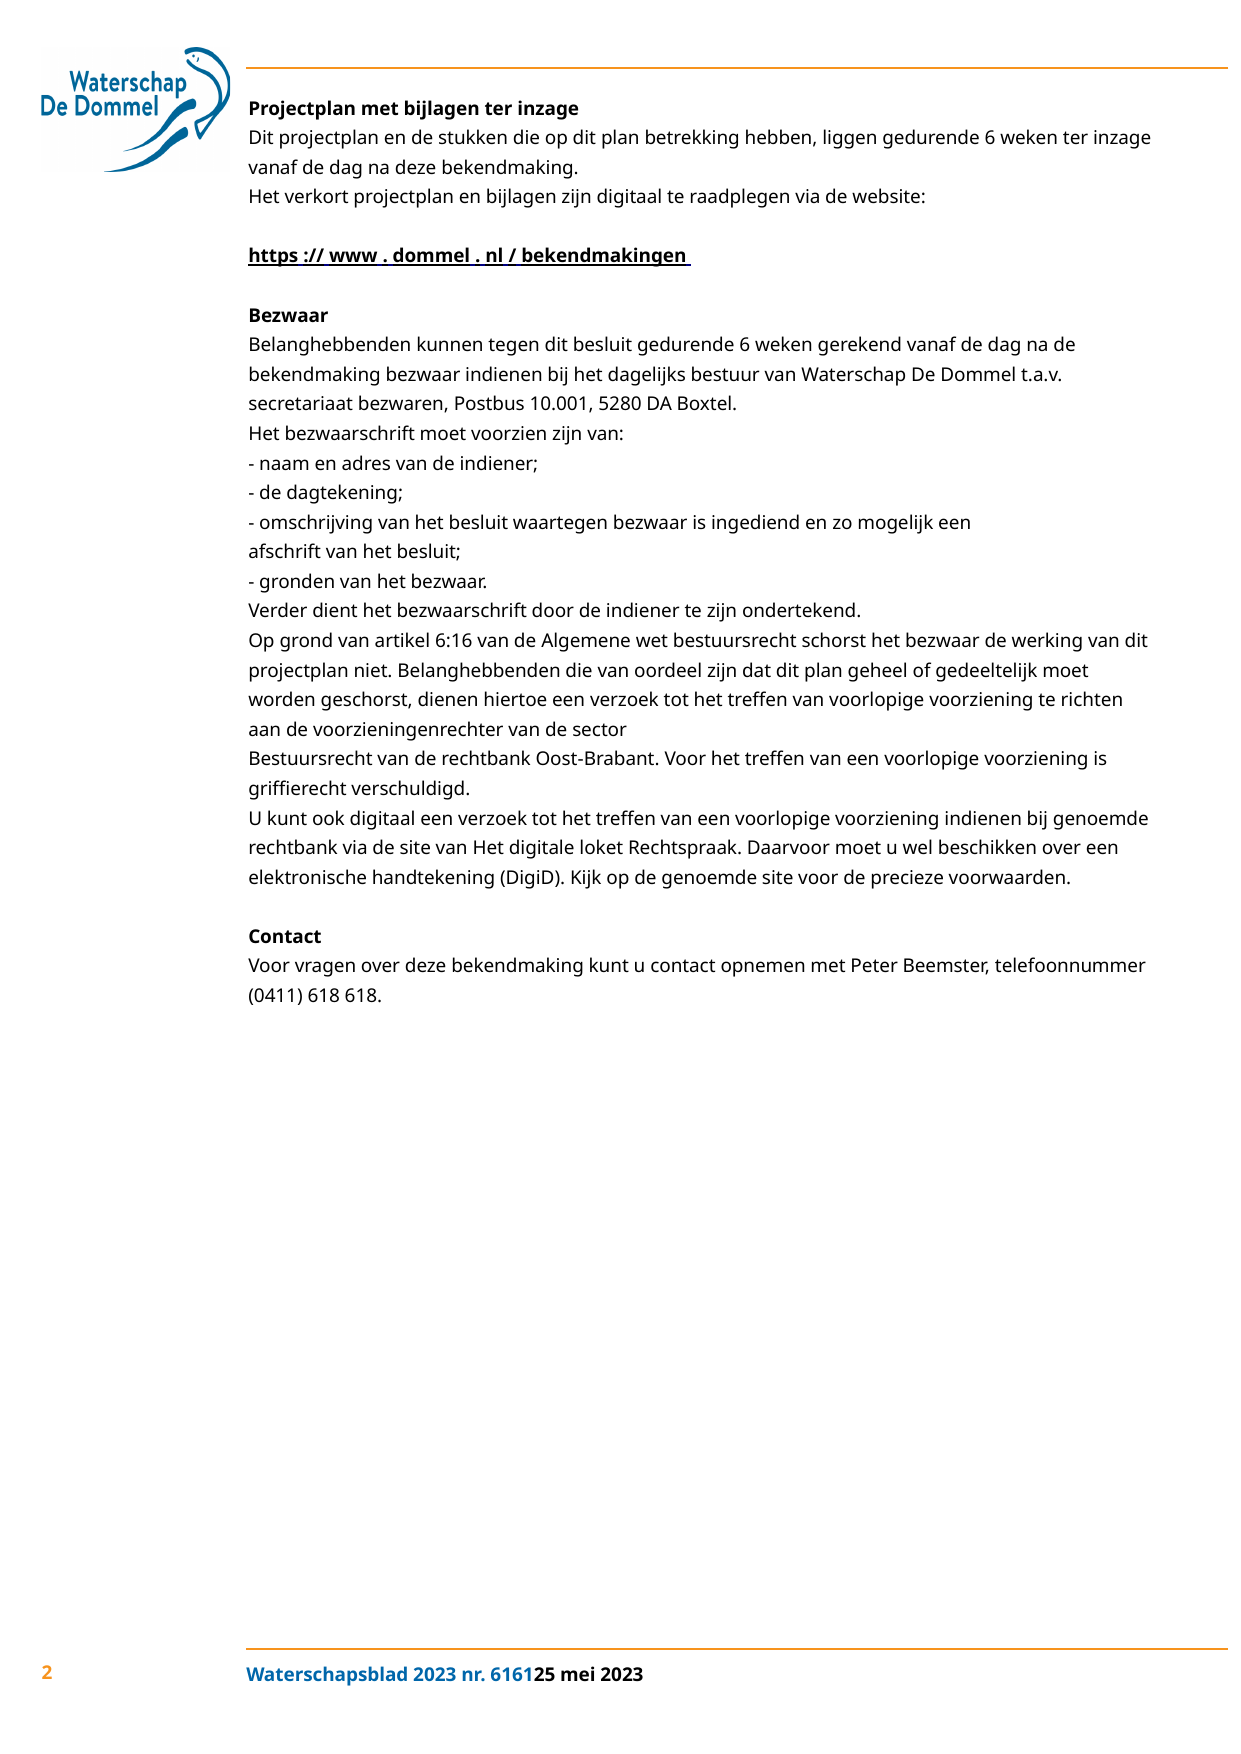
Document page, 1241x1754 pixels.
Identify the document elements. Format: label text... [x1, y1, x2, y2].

picture [41, 47, 231, 172]
text Contact [248, 923, 1152, 949]
text Verder dient het bezwaarschrift door de indiener te zijn ondertekend. [248, 598, 1152, 623]
text Projectplan met bijlagen ter inzage [248, 95, 1152, 121]
text Op grond van artikel 6:16 van de Algemene wet bestuursrecht schorst het bezwaar de werking van dit projectplan niet. Belanghebbenden die van oordeel zijn dat dit plan geheel of gedeeltelijk moet worden geschorst, dienen hiertoe een verzoek tot het treffen van voorlopige voorziening te richten aan de voorzieningenrechter van de sector [248, 627, 1152, 742]
text https :// www . dommel . nl / bekendmakingen [248, 243, 1152, 268]
text afschrift van het besluit; [248, 538, 1152, 564]
text Belanghebbenden kunnen tegen dit besluit gedurende 6 weken gerekend vanaf de dag na de bekendmaking bezwaar indienen bij het dagelijks bestuur van Waterschap De Dommel t.a.v. secretariaat bezwaren, Postbus 10.001, 5280 DA Boxtel. [248, 331, 1152, 416]
text Bestuursrecht van de rechtbank Oost‑Brabant. Voor het treffen van een voorlopige voorziening is griffierecht verschuldigd. [248, 746, 1152, 801]
picture [198, 118, 210, 131]
text U kunt ook digitaal een verzoek tot het treffen van een voorlopige voorziening indienen bij genoemde rechtbank via de site van Het digitale loket Rechtspraak. Daarvoor moet u wel beschikken over een elektronische handtekening (DigiD). Kijk op de genoemde site voor de precieze voorwaarden. [248, 805, 1152, 890]
text Voor vragen over deze bekendmaking kunt u contact opnemen met Peter Beemster, telefoonnummer (0411) 618 618. [248, 953, 1152, 1008]
text Het verkort projectplan en bijlagen zijn digitaal te raadplegen via de website: [248, 183, 1152, 209]
picture [45, 99, 51, 111]
picture [204, 47, 231, 76]
text ‑ omschrijving van het besluit waartegen bezwaar is ingediend en zo mogelijk een [248, 509, 1152, 535]
text Dit projectplan en de stukken die op dit plan betrekking hebben, liggen gedurende 6 weken ter inzage vanaf de dag na deze bekendmaking. [248, 124, 1152, 180]
text ‑ gronden van het bezwaar. [248, 568, 1152, 594]
text Het bezwaarschrift moet voorzien zijn van: [248, 420, 1152, 446]
text ‑ de dagtekening; [248, 479, 1152, 505]
text ‑ naam en adres van de indiener; [248, 450, 1152, 476]
text Bezwaar [248, 302, 1152, 328]
